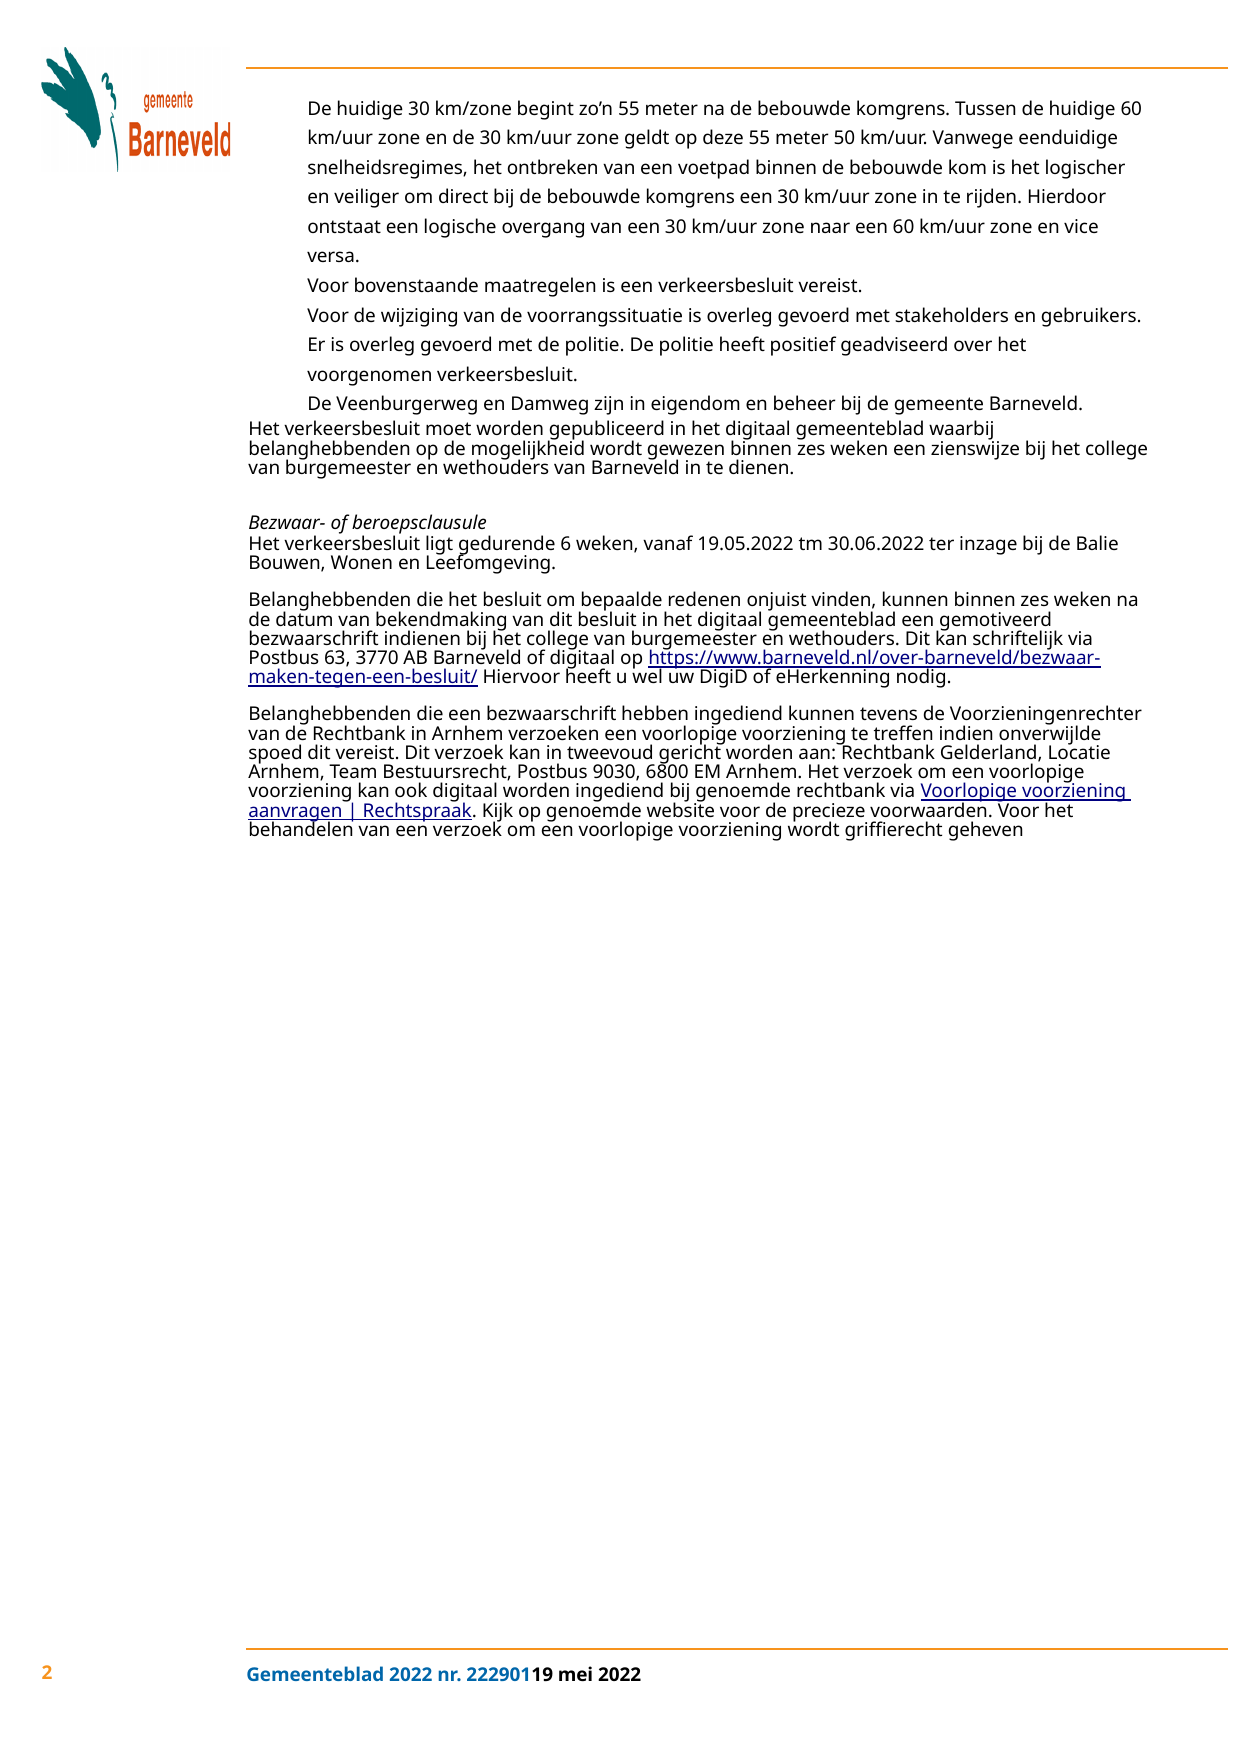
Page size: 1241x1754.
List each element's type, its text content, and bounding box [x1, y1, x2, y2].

text Belanghebbenden die een bezwaarschrift hebben ingediend kunnen tevens de Voorzieningenrechter van de Rechtbank in Arnhem verzoeken een voorlopige voorziening te treffen indien onverwijlde spoed dit vereist. Dit verzoek kan in tweevoud gericht worden aan: Rechtbank Gelderland, Locatie Arnhem, Team Bestuursrecht, Postbus 9030, 6800 EM Arnhem. Het verzoek om een voorlopige voorziening kan ook digitaal worden ingediend bij genoemde rechtbank via Voorlopige voorziening aanvragen | Rechtspraak. Kijk op genoemde website voor de precieze voorwaarden. Voor het behandelen van een verzoek om een voorlopige voorziening wordt griffierecht geheven [248, 705, 1152, 840]
list Er is overleg gevoerd met de politie. De politie heeft positief geadviseerd over het voorgenomen verkeersbesluit. [248, 331, 1152, 387]
list De Veenburgerweg en Damweg zijn in eigendom en beheer bij de gemeente Barneveld. [248, 391, 1152, 416]
list Voor bovenstaande maatregelen is een verkeersbesluit vereist. [248, 272, 1152, 298]
text Belanghebbenden die het besluit om bepaalde redenen onjuist vinden, kunnen binnen zes weken na de datum van bekendmaking van dit besluit in het digitaal gemeenteblad een gemotiveerd bezwaarschrift indienen bij het college van burgemeester en wethouders. Dit kan schriftelijk via Postbus 63, 3770 AB Barneveld of digitaal op https://www.barneveld.nl/over-barneveld/bezwaar-maken-tegen-een-besluit/ Hiervoor heeft u wel uw DigiD of eHerkenning nodig. [248, 591, 1152, 688]
text Bezwaar- of beroepsclausule [248, 509, 1152, 535]
text Het verkeersbesluit ligt gedurende 6 weken, vanaf 19.05.2022 tm 30.06.2022 ter inzage bij de Balie Bouwen, Wonen en Leefomgeving. [248, 535, 1152, 573]
list Voor de wijziging van de voorrangssituatie is overleg gevoerd met stakeholders en gebruikers. [248, 302, 1152, 328]
picture [41, 47, 231, 172]
text Het verkeersbesluit moet worden gepubliceerd in het digitaal gemeenteblad waarbij belanghebbenden op de mogelijkheid wordt gewezen binnen zes weken een zienswijze bij het college van burgemeester en wethouders van Barneveld in te dienen. [248, 420, 1152, 478]
list De huidige 30 km/zone begint zo’n 55 meter na de bebouwde komgrens. Tussen de huidige 60 km/uur zone en de 30 km/uur zone geldt op deze 55 meter 50 km/uur. Vanwege eenduidige snelheidsregimes, het ontbreken van een voetpad binnen de bebouwde kom is het logischer en veiliger om direct bij de bebouwde komgrens een 30 km/uur zone in te rijden. Hierdoor ontstaat een logische overgang van een 30 km/uur zone naar een 60 km/uur zone en vice versa. [248, 95, 1152, 268]
